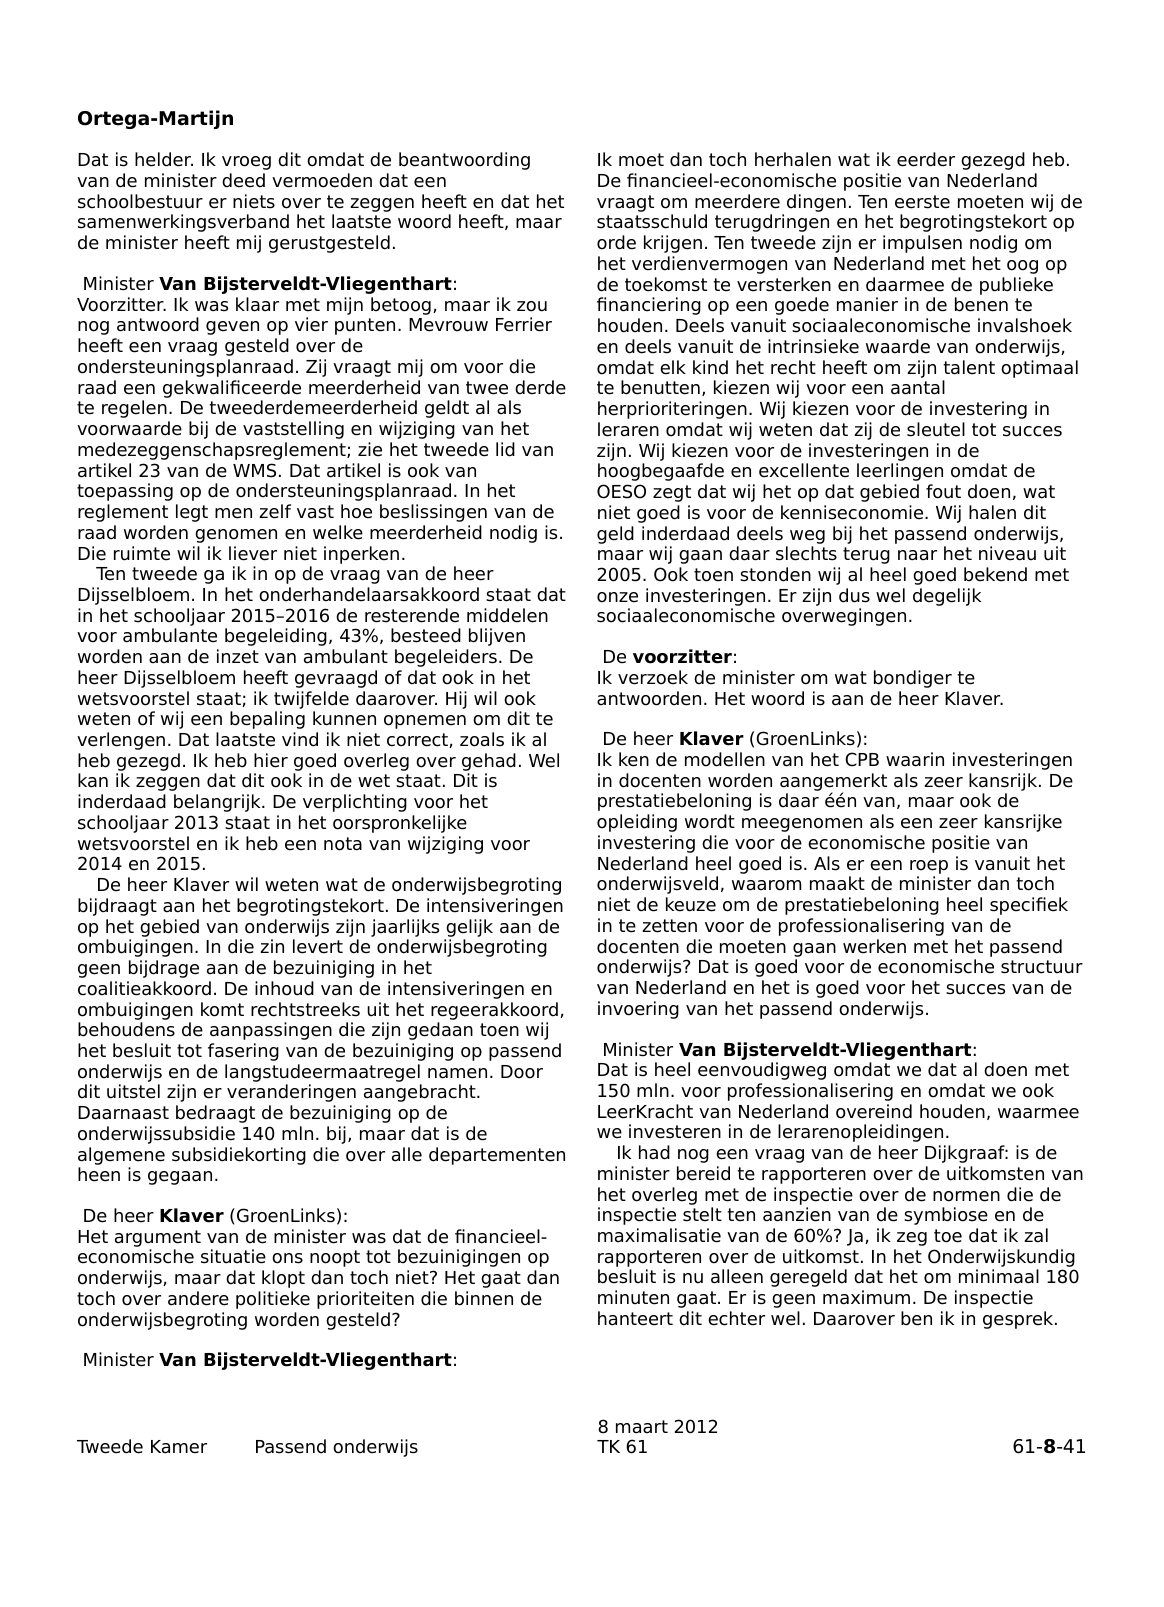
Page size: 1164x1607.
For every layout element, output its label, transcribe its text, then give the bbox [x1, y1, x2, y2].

text Ik verzoek de minister om wat bondiger te antwoorden. Het woord is aan de heer Klaver. [596, 668, 1087, 709]
text De heer Klaver wil weten wat de onderwijsbegroting bijdraagt aan het begrotingstekort. De intensiveringen op het gebied van onderwijs zijn jaarlijks gelijk aan de ombuigingen. In die zin levert de onderwijsbegroting geen bijdrage aan de bezuiniging in het coalitieakkoord. De inhoud van de intensiveringen en ombuigingen komt rechtstreeks uit het regeerakkoord, behoudens de aanpassingen die zijn gedaan toen wij het besluit tot fasering van de bezuiniging op passend onderwijs en de langstudeermaatregel namen. Door dit uitstel zijn er veranderingen aangebracht. Daarnaast bedraagt de bezuiniging op de onderwijssubsidie 140 mln. bij, maar dat is de algemene subsidiekorting die over alle departementen heen is gegaan. [77, 875, 567, 1186]
text De voorzitter: [596, 647, 1087, 668]
text Dat is heel eenvoudigweg omdat we dat al doen met 150 mln. voor professionalisering en omdat we ook LeerKracht van Nederland overeind houden, waarmee we investeren in de lerarenopleidingen. [596, 1060, 1087, 1143]
text Minister Van Bijsterveldt-Vliegenthart: [77, 1350, 567, 1371]
text Ik ken de modellen van het CPB waarin investeringen in docenten worden aangemerkt als zeer kansrijk. De prestatiebeloning is daar één van, maar ook de opleiding wordt meegenomen als een zeer kansrijke investering die voor de economische positie van Nederland heel goed is. Als er een roep is vanuit het onderwijsveld, waarom maakt de minister dan toch niet de keuze om de prestatiebeloning heel specifiek in te zetten voor de professionalisering van de docenten die moeten gaan werken met het passend onderwijs? Dat is goed voor de economische structuur van Nederland en het is goed voor het succes van de invoering van het passend onderwijs. [596, 750, 1087, 1019]
text Ten tweede ga ik in op de vraag van de heer Dijsselbloem. In het onderhandelaarsakkoord staat dat in het schooljaar 2015–2016 de resterende middelen voor ambulante begeleiding, 43%, besteed blijven worden aan de inzet van ambulant begeleiders. De heer Dijsselbloem heeft gevraagd of dat ook in het wetsvoorstel staat; ik twijfelde daarover. Hij wil ook weten of wij een bepaling kunnen opnemen om dit te verlengen. Dat laatste vind ik niet correct, zoals ik al heb gezegd. Ik heb hier goed overleg over gehad. Wel kan ik zeggen dat dit ook in de wet staat. Dit is inderdaad belangrijk. De verplichting voor het schooljaar 2013 staat in het oorspronkelijke wetsvoorstel en ik heb een nota van wijziging voor 2014 en 2015. [77, 564, 567, 875]
text Minister Van Bijsterveldt-Vliegenthart: [77, 274, 567, 294]
text Minister Van Bijsterveldt-Vliegenthart: [596, 1039, 1087, 1060]
text De heer Klaver (GroenLinks): [596, 729, 1087, 750]
text Ik had nog een vraag van de heer Dijkgraaf: is de minister bereid te rapporteren over de uitkomsten van het overleg met de inspectie over de normen die de inspectie stelt ten aanzien van de symbiose en de maximalisatie van de 60%? Ja, ik zeg toe dat ik zal rapporteren over de uitkomst. In het Onderwijskundig besluit is nu alleen geregeld dat het om minimaal 180 minuten gaat. Er is geen maximum. De inspectie hanteert dit echter wel. Daarover ben ik in gesprek. [596, 1143, 1087, 1329]
text Het argument van de minister was dat de financieel-economische situatie ons noopt tot bezuinigingen op onderwijs, maar dat klopt dan toch niet? Het gaat dan toch over andere politieke prioriteiten die binnen de onderwijsbegroting worden gesteld? [77, 1227, 567, 1330]
text Dat is helder. Ik vroeg dit omdat de beantwoording van de minister deed vermoeden dat een schoolbestuur er niets over te zeggen heeft en dat het samenwerkingsverband het laatste woord heeft, maar de minister heeft mij gerustgesteld. [77, 150, 567, 254]
text Ik moet dan toch herhalen wat ik eerder gezegd heb. De financieel-economische positie van Nederland vraagt om meerdere dingen. Ten eerste moeten wij de staatsschuld terugdringen en het begrotingstekort op orde krijgen. Ten tweede zijn er impulsen nodig om het verdienvermogen van Nederland met het oog op de toekomst te versterken en daarmee de publieke financiering op een goede manier in de benen te houden. Deels vanuit sociaaleconomische invalshoek en deels vanuit de intrinsieke waarde van onderwijs, omdat elk kind het recht heeft om zijn talent optimaal te benutten, kiezen wij voor een aantal herprioriteringen. Wij kiezen voor de investering in leraren omdat wij weten dat zij de sleutel tot succes zijn. Wij kiezen voor de investeringen in de hoogbegaafde en excellente leerlingen omdat de OESO zegt dat wij het op dat gebied fout doen, wat niet goed is voor de kenniseconomie. Wij halen dit geld inderdaad deels weg bij het passend onderwijs, maar wij gaan daar slechts terug naar het niveau uit 2005. Ook toen stonden wij al heel goed bekend met onze investeringen. Er zijn dus wel degelijk sociaaleconomische overwegingen. [596, 150, 1087, 627]
text De heer Klaver (GroenLinks): [77, 1206, 567, 1227]
text Voorzitter. Ik was klaar met mijn betoog, maar ik zou nog antwoord geven op vier punten. Mevrouw Ferrier heeft een vraag gesteld over de ondersteuningsplanraad. Zij vraagt mij om voor die raad een gekwalificeerde meerderheid van twee derde te regelen. De tweederdemeerderheid geldt al als voorwaarde bij de vaststelling en wijziging van het medezeggenschapsreglement; zie het tweede lid van artikel 23 van de WMS. Dat artikel is ook van toepassing op de ondersteuningsplanraad. In het reglement legt men zelf vast hoe beslissingen van de raad worden genomen en welke meerderheid nodig is. Die ruimte wil ik liever niet inperken. [77, 294, 567, 564]
